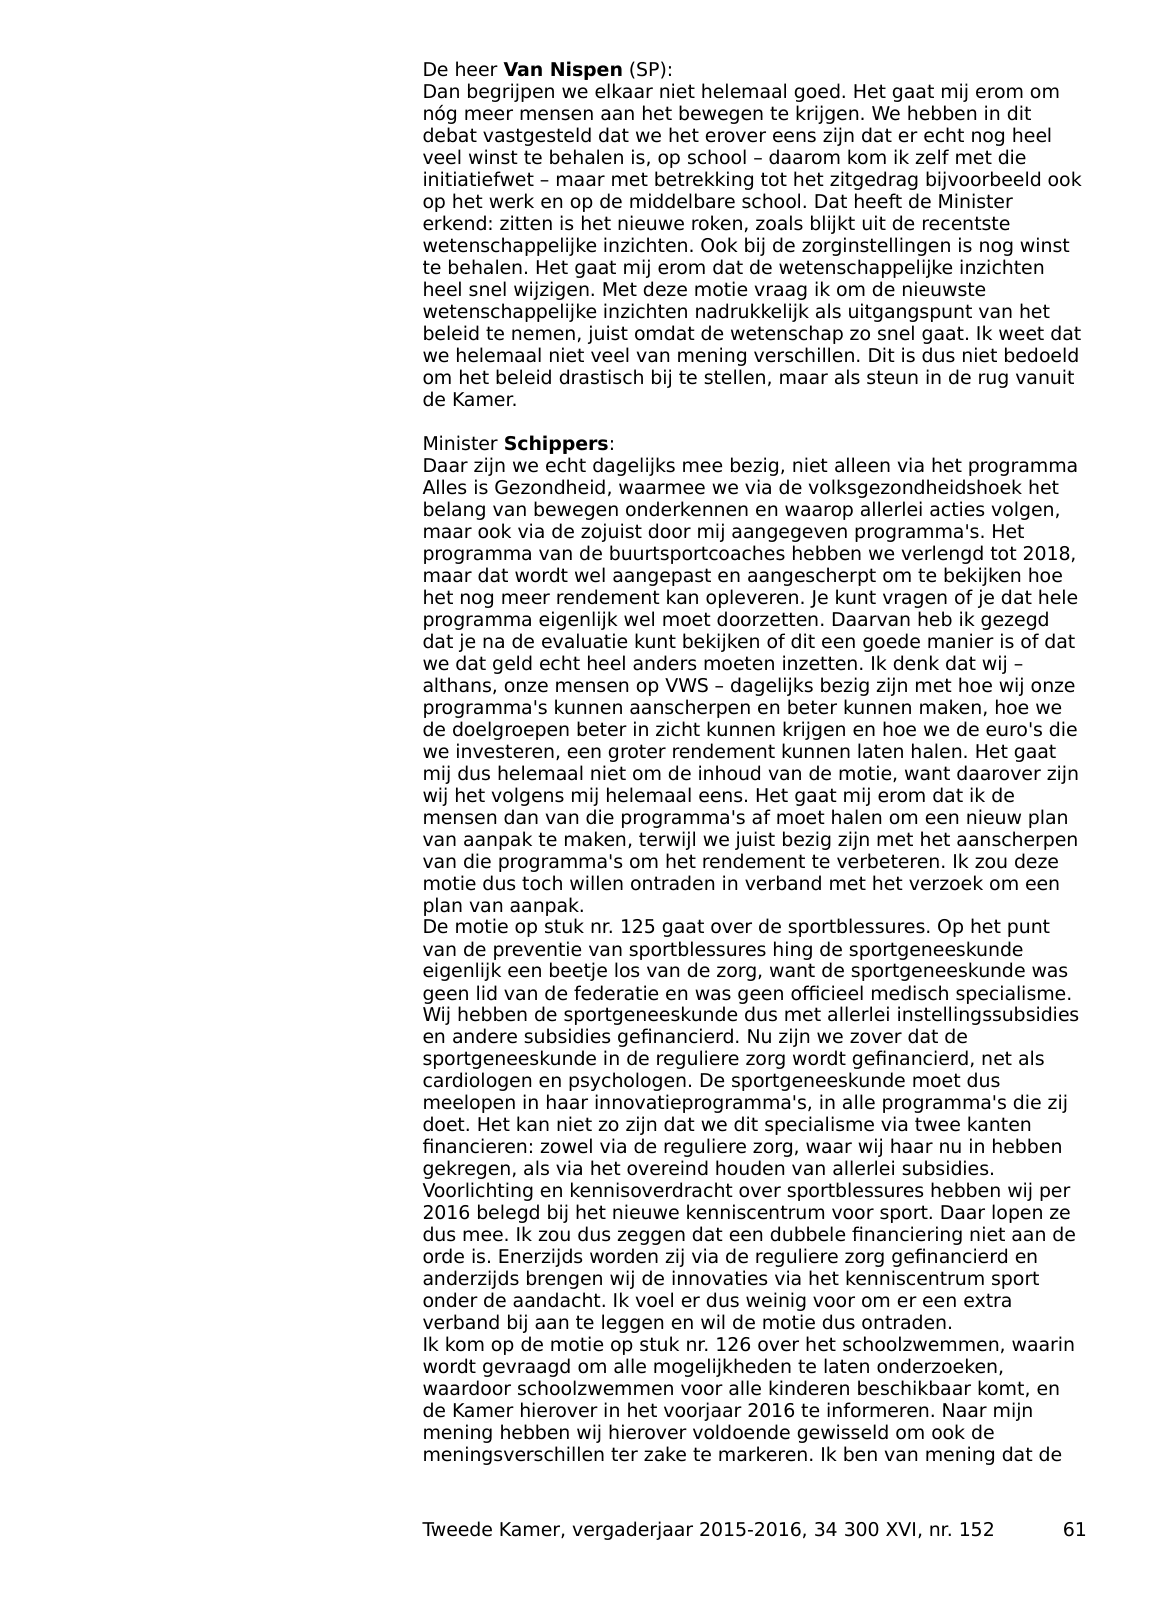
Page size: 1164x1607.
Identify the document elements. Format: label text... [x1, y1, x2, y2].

text De motie op stuk nr. 125 gaat over de sportblessures. Op het punt van de preventie van sportblessures hing de sportgeneeskunde eigenlijk een beetje los van de zorg, want de sportgeneeskunde was geen lid van de federatie en was geen officieel medisch specialisme. Wij hebben de sportgeneeskunde dus met allerlei instellingssubsidies en andere subsidies gefinancierd. Nu zijn we zover dat de sportgeneeskunde in de reguliere zorg wordt gefinancierd, net als cardiologen en psychologen. De sportgeneeskunde moet dus meelopen in haar innovatieprogramma's, in alle programma's die zij doet. Het kan niet zo zijn dat we dit specialisme via twee kanten financieren: zowel via de reguliere zorg, waar wij haar nu in hebben gekregen, als via het overeind houden van allerlei subsidies. Voorlichting en kennisoverdracht over sportblessures hebben wij per 2016 belegd bij het nieuwe kenniscentrum voor sport. Daar lopen ze dus mee. Ik zou dus zeggen dat een dubbele financiering niet aan de orde is. Enerzijds worden zij via de reguliere zorg gefinancierd en anderzijds brengen wij de innovaties via het kenniscentrum sport onder de aandacht. Ik voel er dus weinig voor om er een extra verband bij aan te leggen en wil de motie dus ontraden. [422, 916, 1087, 1334]
text De heer Van Nispen (SP): [422, 59, 1087, 81]
text Ik kom op de motie op stuk nr. 126 over het schoolzwemmen, waarin wordt gevraagd om alle mogelijkheden te laten onderzoeken, waardoor schoolzwemmen voor alle kinderen beschikbaar komt, en de Kamer hierover in het voorjaar 2016 te informeren. Naar mijn mening hebben wij hierover voldoende gewisseld om ook de meningsverschillen ter zake te markeren. Ik ben van mening dat de [422, 1334, 1087, 1466]
text Daar zijn we echt dagelijks mee bezig, niet alleen via het programma Alles is Gezondheid, waarmee we via de volksgezondheidshoek het belang van bewegen onderkennen en waarop allerlei acties volgen, maar ook via de zojuist door mij aangegeven programma's. Het programma van de buurtsportcoaches hebben we verlengd tot 2018, maar dat wordt wel aangepast en aangescherpt om te bekijken hoe het nog meer rendement kan opleveren. Je kunt vragen of je dat hele programma eigenlijk wel moet doorzetten. Daarvan heb ik gezegd dat je na de evaluatie kunt bekijken of dit een goede manier is of dat we dat geld echt heel anders moeten inzetten. Ik denk dat wij – althans, onze mensen op VWS – dagelijks bezig zijn met hoe wij onze programma's kunnen aanscherpen en beter kunnen maken, hoe we de doelgroepen beter in zicht kunnen krijgen en hoe we de euro's die we investeren, een groter rendement kunnen laten halen. Het gaat mij dus helemaal niet om de inhoud van de motie, want daarover zijn wij het volgens mij helemaal eens. Het gaat mij erom dat ik de mensen dan van die programma's af moet halen om een nieuw plan van aanpak te maken, terwijl we juist bezig zijn met het aanscherpen van die programma's om het rendement te verbeteren. Ik zou deze motie dus toch willen ontraden in verband met het verzoek om een plan van aanpak. [422, 455, 1087, 916]
text Minister Schippers: [422, 433, 1087, 455]
text Dan begrijpen we elkaar niet helemaal goed. Het gaat mij erom om nóg meer mensen aan het bewegen te krijgen. We hebben in dit debat vastgesteld dat we het erover eens zijn dat er echt nog heel veel winst te behalen is, op school – daarom kom ik zelf met die initiatiefwet – maar met betrekking tot het zitgedrag bijvoorbeeld ook op het werk en op de middelbare school. Dat heeft de Minister erkend: zitten is het nieuwe roken, zoals blijkt uit de recentste wetenschappelijke inzichten. Ook bij de zorginstellingen is nog winst te behalen. Het gaat mij erom dat de wetenschappelijke inzichten heel snel wijzigen. Met deze motie vraag ik om de nieuwste wetenschappelijke inzichten nadrukkelijk als uitgangspunt van het beleid te nemen, juist omdat de wetenschap zo snel gaat. Ik weet dat we helemaal niet veel van mening verschillen. Dit is dus niet bedoeld om het beleid drastisch bij te stellen, maar als steun in de rug vanuit de Kamer. [422, 81, 1087, 411]
